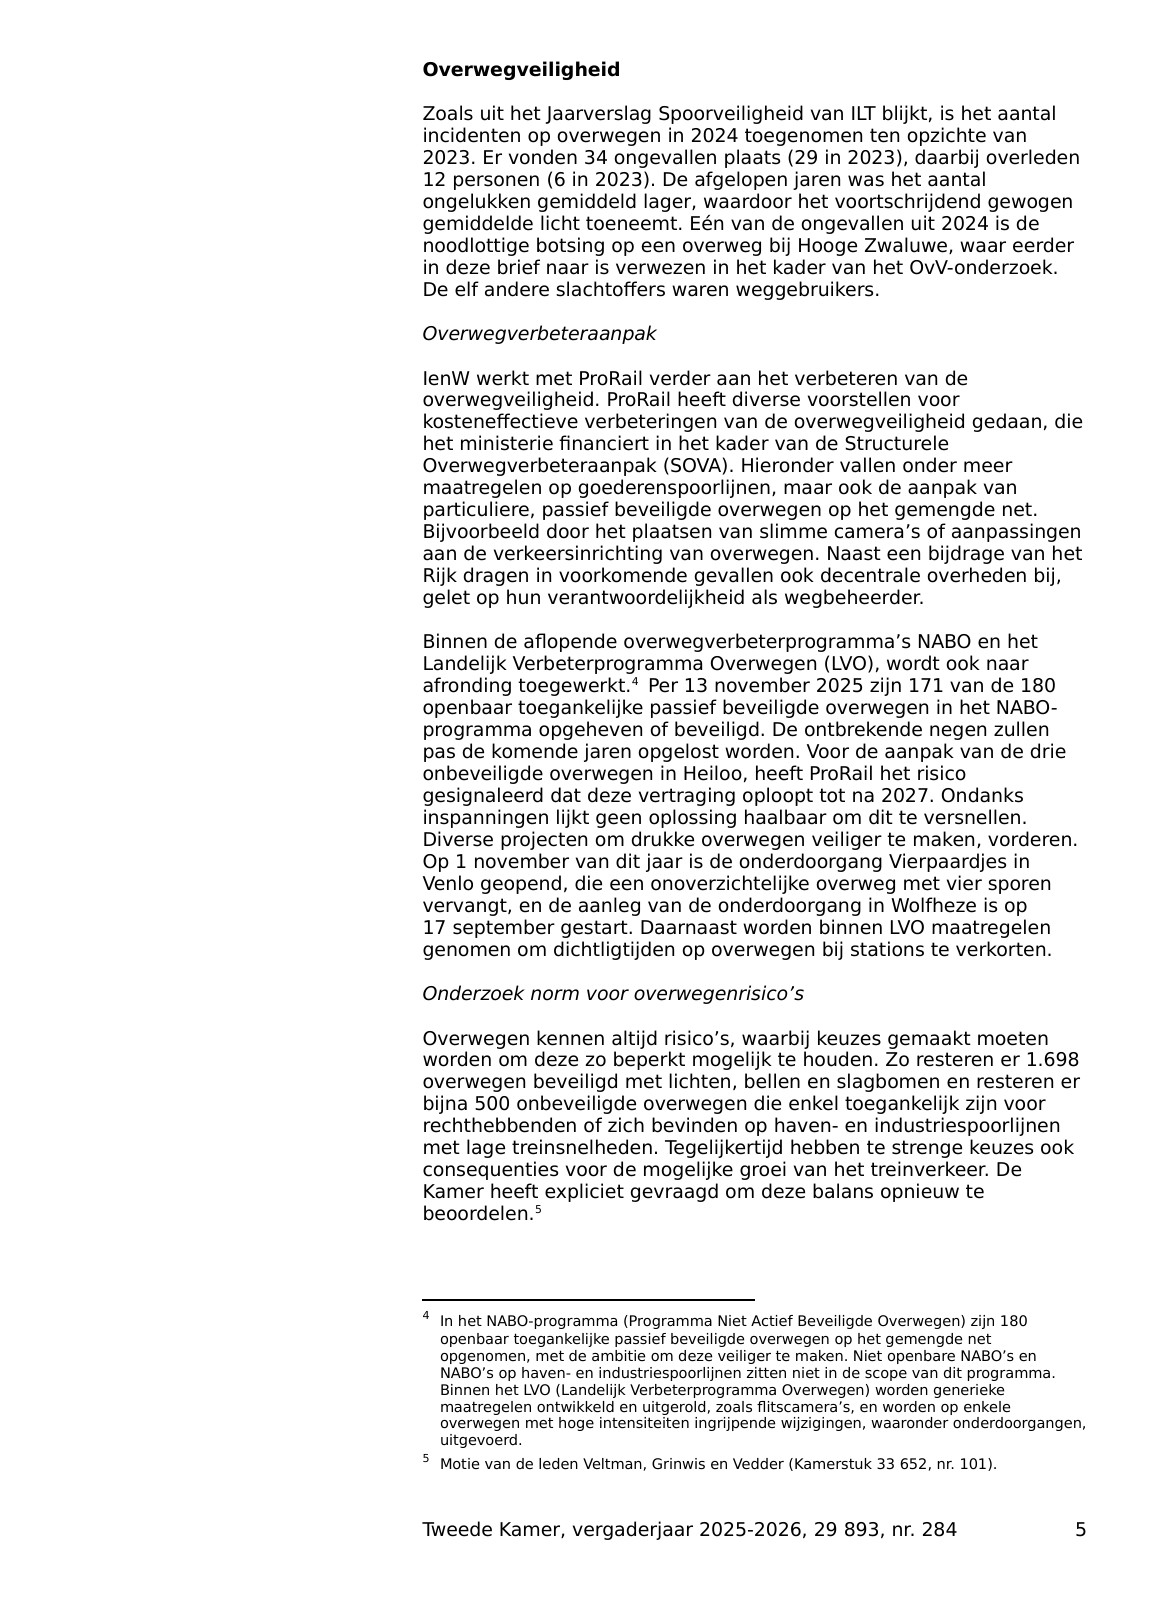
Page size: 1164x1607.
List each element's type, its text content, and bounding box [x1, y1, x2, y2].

text In het NABO-programma (Programma Niet Actief Beveiligde Overwegen) zijn 180 openbaar toegankelijke passief beveiligde overwegen op het gemengde net opgenomen, met de ambitie om deze veiliger te maken. Niet openbare NABO’s en NABO’s op haven- en industriespoorlijnen zitten niet in de scope van dit programma. Binnen het LVO (Landelijk Verbeterprogramma Overwegen) worden generieke maatregelen ontwikkeld en uitgerold, zoals flitscamera’s, en worden op enkele overwegen met hoge intensiteiten ingrijpende wijzigingen, waaronder onderdoorgangen, uitgevoerd. [422, 1309, 1087, 1449]
text Zoals uit het Jaarverslag Spoorveiligheid van ILT blijkt, is het aantal incidenten op overwegen in 2024 toegenomen ten opzichte van 2023. Er vonden 34 ongevallen plaats (29 in 2023), daarbij overleden 12 personen (6 in 2023). De afgelopen jaren was het aantal ongelukken gemiddeld lager, waardoor het voortschrijdend gewogen gemiddelde licht toeneemt. Eén van de ongevallen uit 2024 is de noodlottige botsing op een overweg bij Hooge Zwaluwe, waar eerder in deze brief naar is verwezen in het kader van het OvV-onderzoek. De elf andere slachtoffers waren weggebruikers. [422, 103, 1087, 301]
subtitle Overwegveiligheid [422, 59, 1087, 81]
subtitle Overwegverbeteraanpak [422, 323, 1087, 345]
text Overwegen kennen altijd risico’s, waarbij keuzes gemaakt moeten worden om deze zo beperkt mogelijk te houden. Zo resteren er 1.698 overwegen beveiligd met lichten, bellen en slagbomen en resteren er bijna 500 onbeveiligde overwegen die enkel toegankelijk zijn voor rechthebbenden of zich bevinden op haven- en industriespoorlijnen met lage treinsnelheden. Tegelijkertijd hebben te strenge keuzes ook consequenties voor de mogelijke groei van het treinverkeer. De Kamer heeft expliciet gevraagd om deze balans opnieuw te beoordelen. [422, 1027, 1087, 1225]
text Motie van de leden Veltman, Grinwis en Vedder (Kamerstuk 33 652, nr. 101). [422, 1452, 1087, 1474]
text Binnen de aflopende overwegverbeterprogramma’s NABO en het Landelijk Verbeterprogramma Overwegen (LVO), wordt ook naar afronding toegewerkt. Per 13 november 2025 zijn 171 van de 180 openbaar toegankelijke passief beveiligde overwegen in het NABO-programma opgeheven of beveiligd. De ontbrekende negen zullen pas de komende jaren opgelost worden. Voor de aanpak van de drie onbeveiligde overwegen in Heiloo, heeft ProRail het risico gesignaleerd dat deze vertraging oploopt tot na 2027. Ondanks inspanningen lijkt geen oplossing haalbaar om dit te versnellen. Diverse projecten om drukke overwegen veiliger te maken, vorderen. Op 1 november van dit jaar is de onderdoorgang Vierpaardjes in Venlo geopend, die een onoverzichtelijke overweg met vier sporen vervangt, en de aanleg van de onderdoorgang in Wolfheze is op 17 september gestart. Daarnaast worden binnen LVO maatregelen genomen om dichtligtijden op overwegen bij stations te verkorten. [422, 631, 1087, 961]
text IenW werkt met ProRail verder aan het verbeteren van de overwegveiligheid. ProRail heeft diverse voorstellen voor kosteneffectieve verbeteringen van de overwegveiligheid gedaan, die het ministerie financiert in het kader van de Structurele Overwegverbeteraanpak (SOVA). Hieronder vallen onder meer maatregelen op goederenspoorlijnen, maar ook de aanpak van particuliere, passief beveiligde overwegen op het gemengde net. Bijvoorbeeld door het plaatsen van slimme camera’s of aanpassingen aan de verkeersinrichting van overwegen. Naast een bijdrage van het Rijk dragen in voorkomende gevallen ook decentrale overheden bij, gelet op hun verantwoordelijkheid als wegbeheerder. [422, 367, 1087, 609]
subtitle Onderzoek norm voor overwegenrisico’s [422, 983, 1087, 1005]
